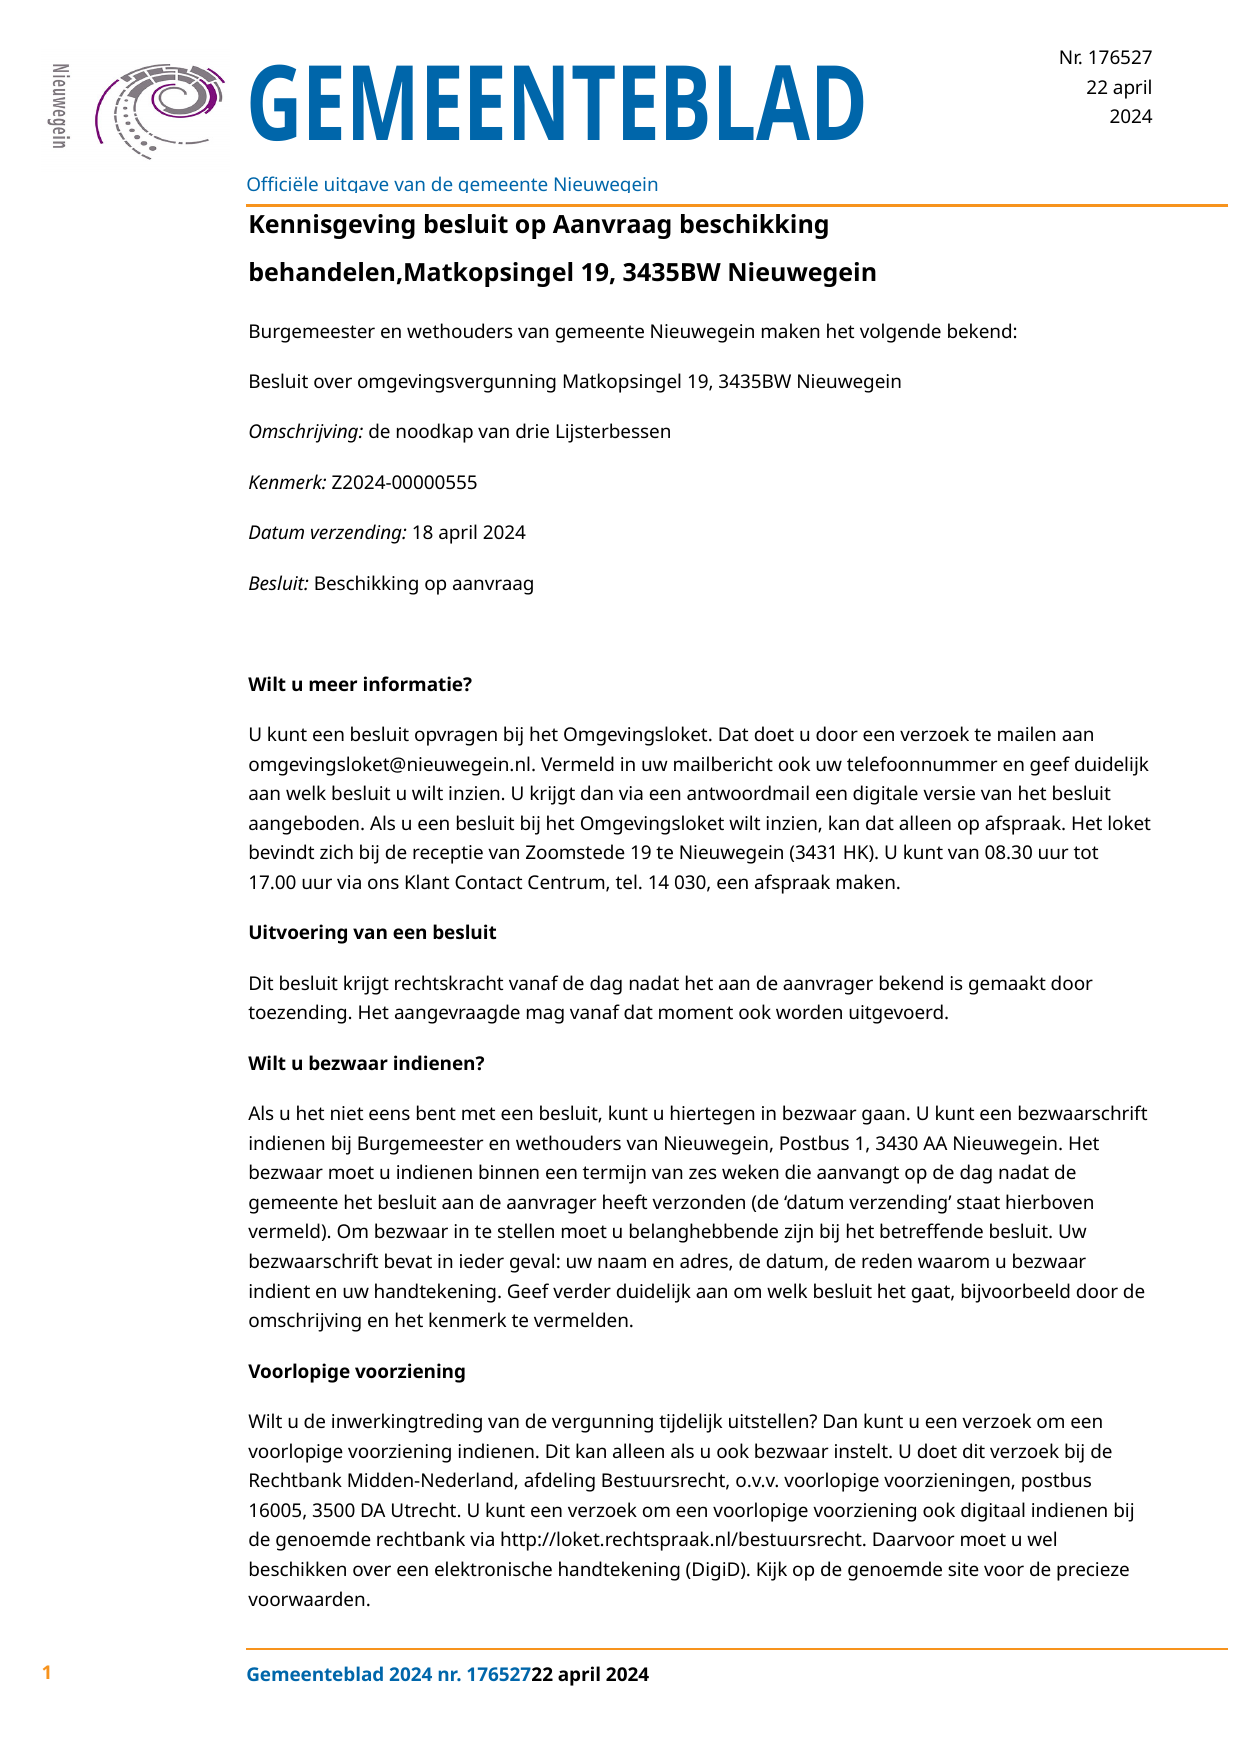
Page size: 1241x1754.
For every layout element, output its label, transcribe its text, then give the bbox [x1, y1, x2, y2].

text Als u het niet eens bent met een besluit, kunt u hiertegen in bezwaar gaan. U kunt een bezwaarschrift indienen bij Burgemeester en wethouders van Nieuwegein, Postbus 1, 3430 AA Nieuwegein. Het bezwaar moet u indienen binnen een termijn van zes weken die aanvangt op de dag nadat de gemeente het besluit aan de aanvrager heeft verzonden (de ‘datum verzending’ staat hierboven vermeld). Om bezwaar in te stellen moet u belanghebbende zijn bij het betreffende besluit. Uw bezwaarschrift bevat in ieder geval: uw naam en adres, de datum, de reden waarom u bezwaar indient en uw handtekening. Geef verder duidelijk aan om welk besluit het gaat, bijvoorbeeld door de omschrijving en het kenmerk te vermelden. [248, 1100, 1152, 1333]
text U kunt een besluit opvragen bij het Omgevingsloket. Dat doet u door een verzoek te mailen aan omgevingsloket@nieuwegein.nl. Vermeld in uw mailbericht ook uw telefoonnummer en geef duidelijk aan welk besluit u wilt inzien. U krijgt dan via een antwoordmail een digitale versie van het besluit aangeboden. Als u een besluit bij het Omgevingsloket wilt inzien, kan dat alleen op afspraak. Het loket bevindt zich bij de receptie van Zoomstede 19 te Nieuwegein (3431 HK). U kunt van 08.30 uur tot 17.00 uur via ons Klant Contact Centrum, tel. 14 030, een afspraak maken. [248, 721, 1152, 895]
text Wilt u de inwerkingtreding van de vergunning tijdelijk uitstellen? Dan kunt u een verzoek om een voorlopige voorziening indienen. Dit kan alleen als u ook bezwaar instelt. U doet dit verzoek bij de Rechtbank Midden-Nederland, afdeling Bestuursrecht, o.v.v. voorlopige voorzieningen, postbus 16005, 3500 DA Utrecht. U kunt een verzoek om een voorlopige voorziening ook digitaal indienen bij de genoemde rechtbank via http://loket.rechtspraak.nl/bestuursrecht. Daarvoor moet u wel beschikken over een elektronische handtekening (DigiD). Kijk op de genoemde site voor de precieze voorwaarden. [248, 1408, 1152, 1612]
text Datum verzending: 18 april 2024 [248, 519, 1152, 545]
text Omschrijving: de noodkap van drie Lijsterbessen [248, 419, 1152, 444]
text Voorlopige voorziening [248, 1358, 1152, 1384]
text Kennisgeving besluit op Aanvraag beschikking behandelen,Matkopsingel 19, 3435BW Nieuwegein [248, 207, 1152, 288]
text Uitvoering van een besluit [248, 919, 1152, 945]
text Wilt u meer informatie? [248, 671, 1152, 697]
picture [41, 47, 231, 172]
text Wilt u bezwaar indienen? [248, 1050, 1152, 1076]
text Kenmerk: Z2024-00000555 [248, 469, 1152, 495]
text Besluit over omgevingsvergunning Matkopsingel 19, 3435BW Nieuwegein [248, 368, 1152, 394]
text Burgemeester en wethouders van gemeente Nieuwegein maken het volgende bekend: [248, 318, 1152, 344]
text Dit besluit krijgt rechtskracht vanaf de dag nadat het aan de aanvrager bekend is gemaakt door toezending. Het aangevraagde mag vanaf dat moment ook worden uitgevoerd. [248, 970, 1152, 1025]
text Besluit: Beschikking op aanvraag [248, 570, 1152, 596]
